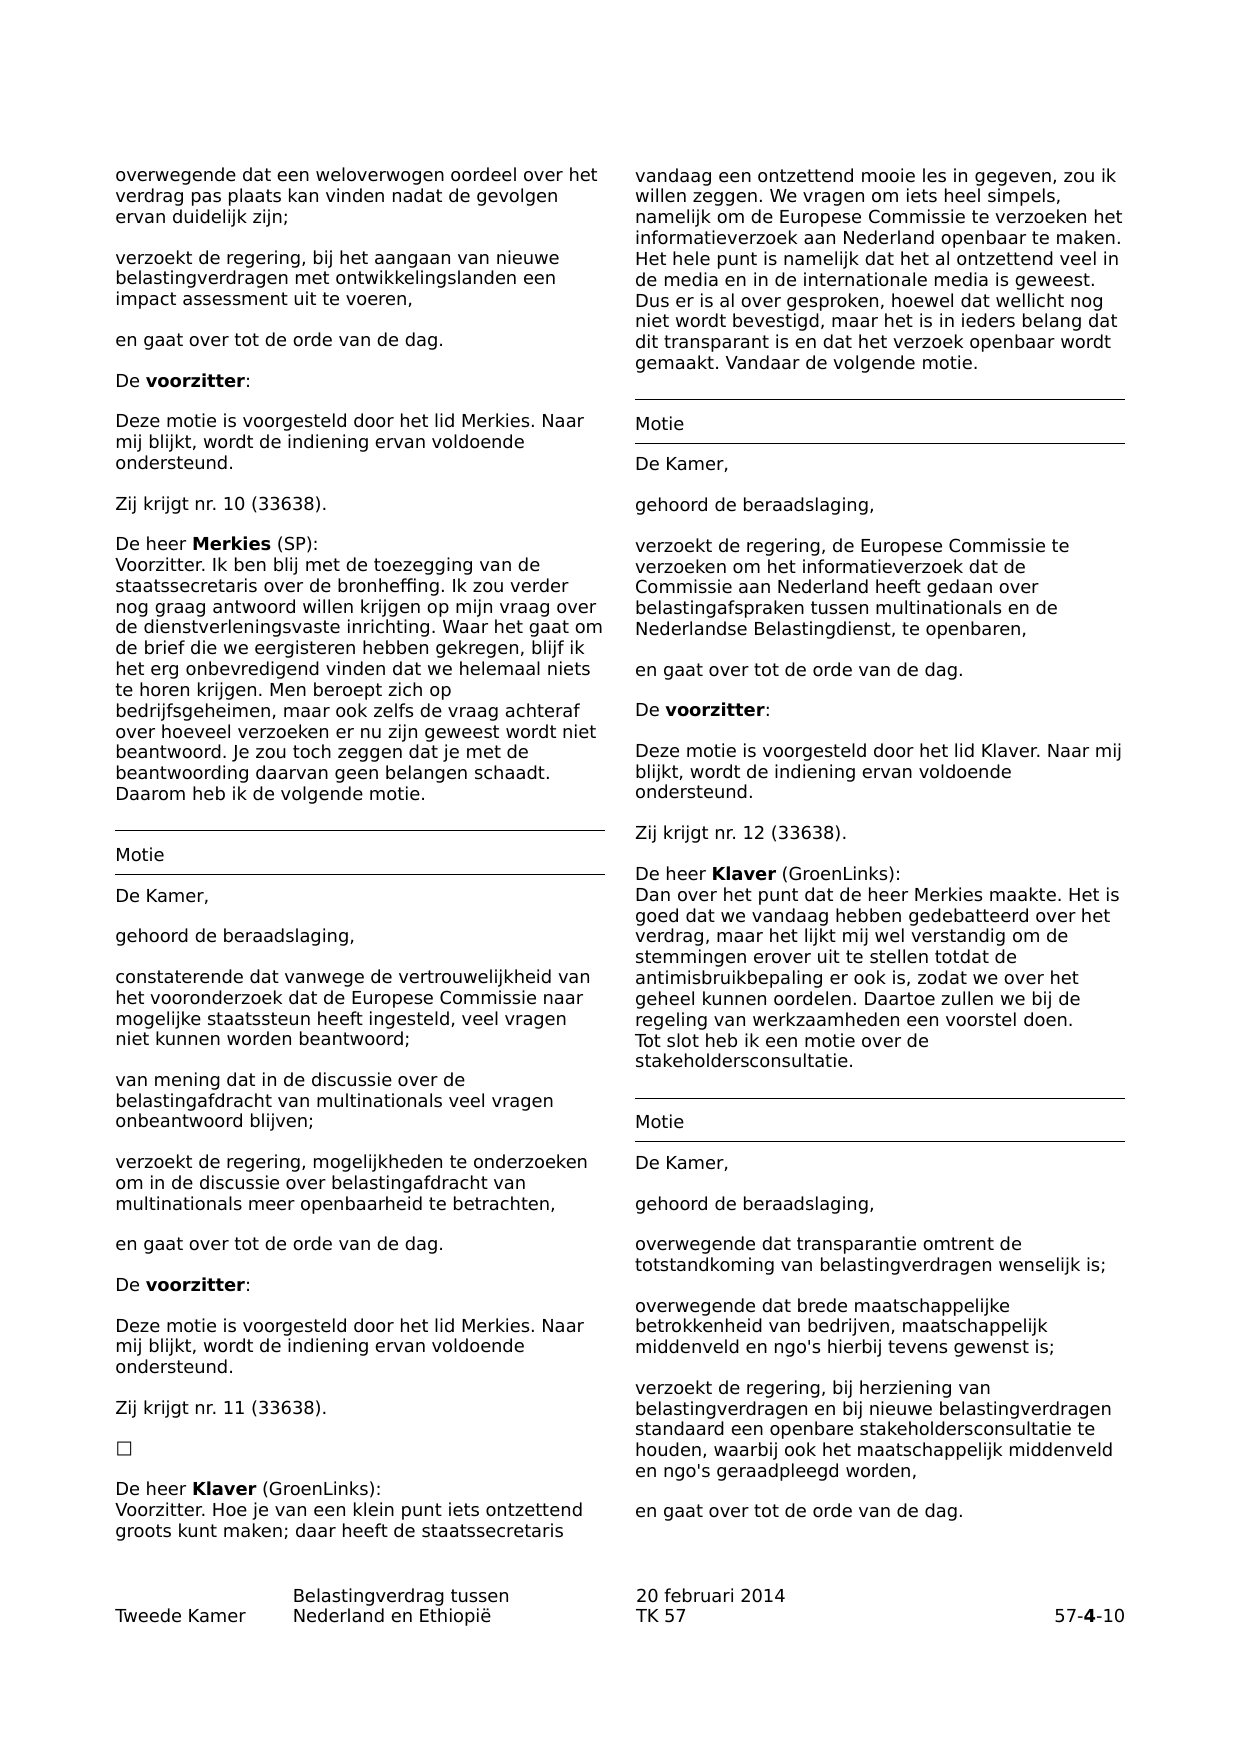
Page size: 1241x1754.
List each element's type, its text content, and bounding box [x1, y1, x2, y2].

text ⬜ [115, 1438, 605, 1459]
text verzoekt de regering, de Europese Commissie te verzoeken om het informatieverzoek dat de Commissie aan Nederland heeft gedaan over belastingafspraken tussen multinationals en de Nederlandse Belastingdienst, te openbaren, [635, 536, 1125, 639]
text De voorzitter: [635, 700, 1125, 721]
text verzoekt de regering, mogelijkheden te onderzoeken om in de discussie over belastingafdracht van multinationals meer openbaarheid te betrachten, [115, 1152, 605, 1214]
text en gaat over tot de orde van de dag. [115, 1234, 605, 1255]
text De heer Klaver (GroenLinks): [115, 1479, 605, 1500]
text gehoord de beraadslaging, [115, 926, 605, 947]
text Deze motie is voorgesteld door het lid Merkies. Naar mij blijkt, wordt de indiening ervan voldoende ondersteund. [115, 411, 605, 473]
text constaterende dat vanwege de vertrouwelijkheid van het vooronderzoek dat de Europese Commissie naar mogelijke staatssteun heeft ingesteld, veel vragen niet kunnen worden beantwoord; [115, 967, 605, 1050]
text De voorzitter: [115, 1275, 605, 1296]
text Zij krijgt nr. 11 (33638). [115, 1398, 605, 1418]
text Tot slot heb ik een motie over de stakeholdersconsultatie. [635, 1030, 1125, 1072]
text vandaag een ontzettend mooie les in gegeven, zou ik willen zeggen. We vragen om iets heel simpels, namelijk om de Europese Commissie te verzoeken het informatieverzoek aan Nederland openbaar te maken. Het hele punt is namelijk dat het al ontzettend veel in de media en in de internationale media is geweest. Dus er is al over gesproken, hoewel dat wellicht nog niet wordt bevestigd, maar het is in ieders belang dat dit transparant is en dat het verzoek openbaar wordt gemaakt. Vandaar de volgende motie. [635, 165, 1125, 374]
text verzoekt de regering, bij het aangaan van nieuwe belastingverdragen met ontwikkelingslanden een impact assessment uit te voeren, [115, 247, 605, 310]
text van mening dat in de discussie over de belastingafdracht van multinationals veel vragen onbeantwoord blijven; [115, 1070, 605, 1132]
text Motie [635, 1112, 1125, 1133]
text De Kamer, [635, 1153, 1125, 1173]
text gehoord de beraadslaging, [635, 495, 1125, 516]
text overwegende dat een weloverwogen oordeel over het verdrag pas plaats kan vinden nadat de gevolgen ervan duidelijk zijn; [115, 165, 605, 227]
text gehoord de beraadslaging, [635, 1193, 1125, 1214]
text Voorzitter. Ik ben blij met de toezegging van de staatssecretaris over de bronheffing. Ik zou verder nog graag antwoord willen krijgen op mijn vraag over de dienstverleningsvaste inrichting. Waar het gaat om de brief die we eergisteren hebben gekregen, blijf ik het erg onbevredigend vinden dat we helemaal niets te horen krijgen. Men beroept zich op bedrijfsgeheimen, maar ook zelfs de vraag achteraf over hoeveel verzoeken er nu zijn geweest wordt niet beantwoord. Je zou toch zeggen dat je met de beantwoording daarvan geen belangen schaadt. Daarom heb ik de volgende motie. [115, 555, 605, 805]
text overwegende dat transparantie omtrent de totstandkoming van belastingverdragen wenselijk is; [635, 1234, 1125, 1276]
text Dan over het punt dat de heer Merkies maakte. Het is goed dat we vandaag hebben gedebatteerd over het verdrag, maar het lijkt mij wel verstandig om de stemmingen erover uit te stellen totdat de antimisbruikbepaling er ook is, zodat we over het geheel kunnen oordelen. Daartoe zullen we bij de regeling van werkzaamheden een voorstel doen. [635, 884, 1125, 1030]
text De voorzitter: [115, 370, 605, 391]
text en gaat over tot de orde van de dag. [635, 659, 1125, 680]
text De heer Merkies (SP): [115, 534, 605, 555]
text Motie [115, 845, 605, 865]
text verzoekt de regering, bij herziening van belastingverdragen en bij nieuwe belastingverdragen standaard een openbare stakeholdersconsultatie te houden, waarbij ook het maatschappelijk middenveld en ngo's geraadpleegd worden, [635, 1378, 1125, 1481]
text Zij krijgt nr. 10 (33638). [115, 493, 605, 514]
text Motie [635, 413, 1125, 434]
text overwegende dat brede maatschappelijke betrokkenheid van bedrijven, maatschappelijk middenveld en ngo's hierbij tevens gewenst is; [635, 1296, 1125, 1358]
text en gaat over tot de orde van de dag. [635, 1501, 1125, 1522]
text De heer Klaver (GroenLinks): [635, 864, 1125, 884]
text De Kamer, [115, 885, 605, 906]
text en gaat over tot de orde van de dag. [115, 330, 605, 350]
text Deze motie is voorgesteld door het lid Klaver. Naar mij blijkt, wordt de indiening ervan voldoende ondersteund. [635, 741, 1125, 803]
text Zij krijgt nr. 12 (33638). [635, 823, 1125, 844]
text De Kamer, [635, 454, 1125, 475]
text Deze motie is voorgesteld door het lid Merkies. Naar mij blijkt, wordt de indiening ervan voldoende ondersteund. [115, 1316, 605, 1378]
text Voorzitter. Hoe je van een klein punt iets ontzettend groots kunt maken; daar heeft de staatssecretaris [115, 1500, 605, 1542]
